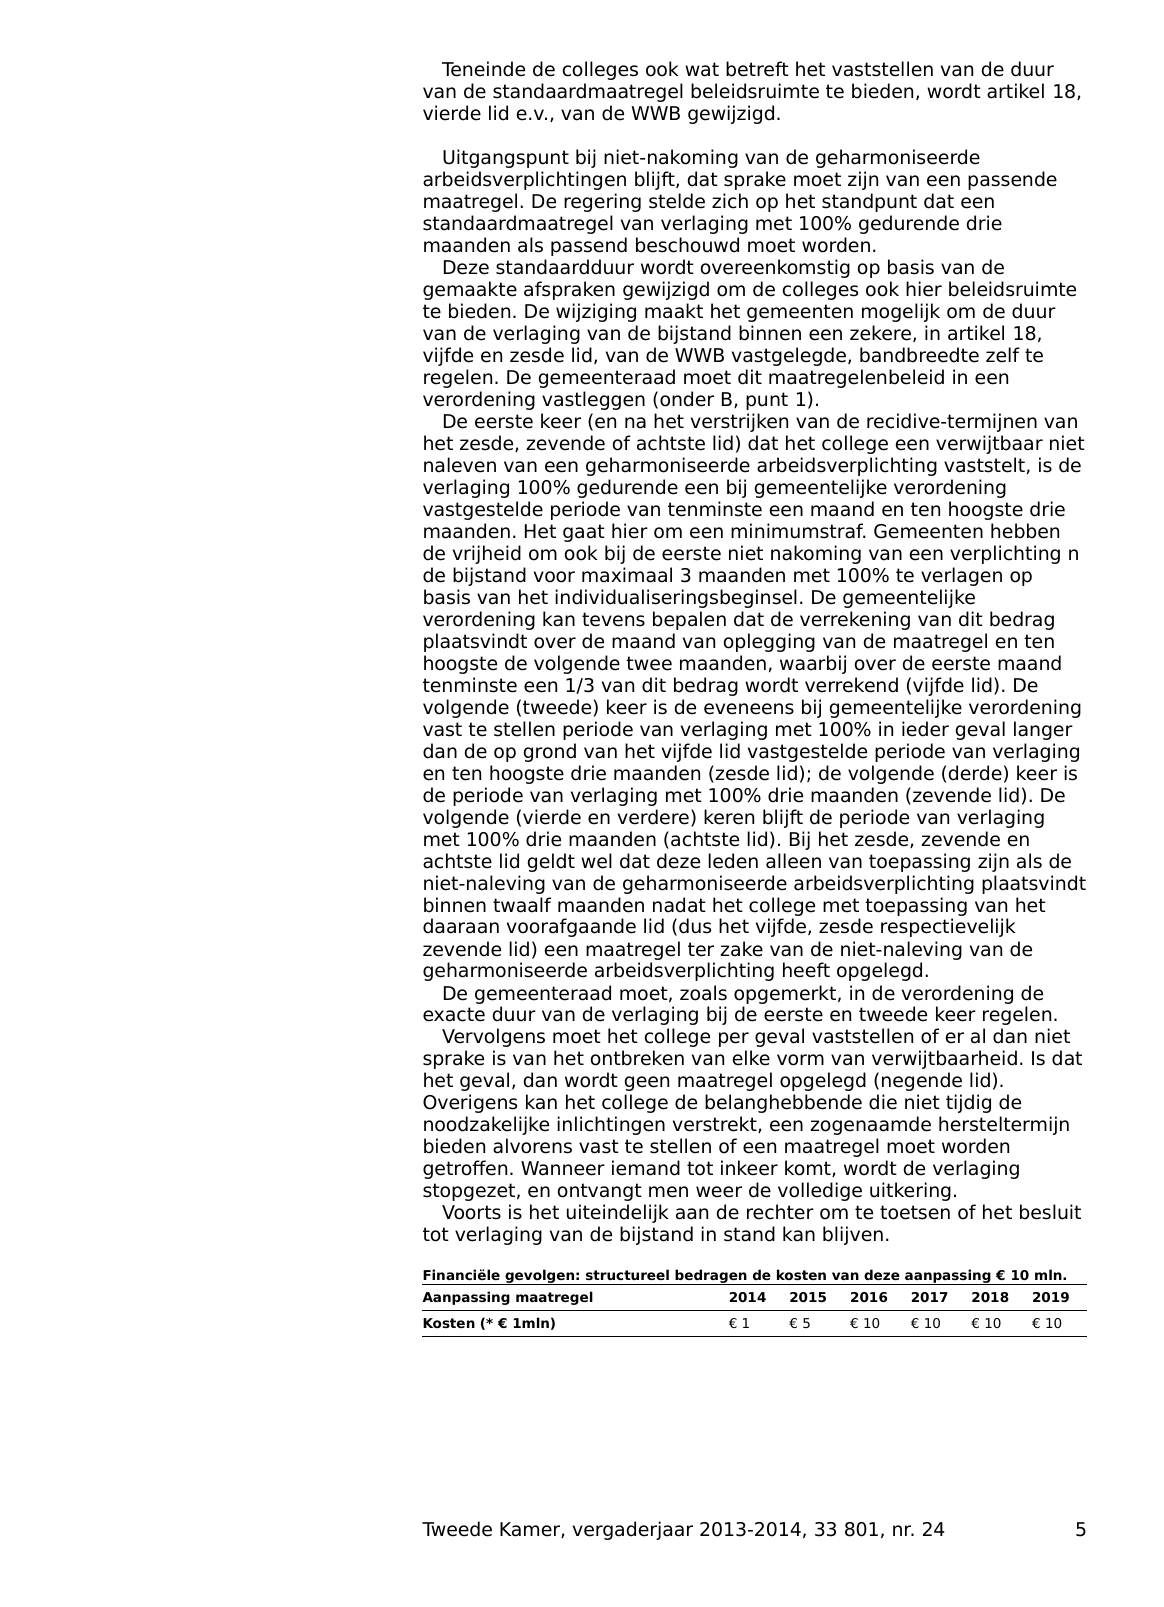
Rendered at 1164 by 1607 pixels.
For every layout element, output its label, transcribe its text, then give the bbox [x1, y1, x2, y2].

table_cell € 10 [1026, 1311, 1087, 1336]
table_cell 2014 [723, 1285, 783, 1310]
table_cell € 10 [905, 1311, 965, 1336]
table_cell € 10 [844, 1311, 904, 1336]
text Vervolgens moet het college per geval vaststellen of er al dan niet sprake is van het ontbreken van elke vorm van verwijtbaarheid. Is dat het geval, dan wordt geen maatregel opgelegd (negende lid). Overigens kan het college de belanghebbende die niet tijdig de noodzakelijke inlichtingen verstrekt, een zogenaamde hersteltermijn bieden alvorens vast te stellen of een maatregel moet worden getroffen. Wanneer iemand tot inkeer komt, wordt de verlaging stopgezet, en ontvangt men weer de volledige uitkering. [422, 1026, 1087, 1202]
text De eerste keer (en na het verstrijken van de recidive-termijnen van het zesde, zevende of achtste lid) dat het college een verwijtbaar niet naleven van een geharmoniseerde arbeidsverplichting vaststelt, is de verlaging 100% gedurende een bij gemeentelijke verordening vastgestelde periode van tenminste een maand en ten hoogste drie maanden. Het gaat hier om een minimumstraf. Gemeenten hebben de vrijheid om ook bij de eerste niet nakoming van een verplichting n de bijstand voor maximaal 3 maanden met 100% te verlagen op basis van het individualiseringsbeginsel. De gemeentelijke verordening kan tevens bepalen dat de verrekening van dit bedrag plaatsvindt over de maand van oplegging van de maatregel en ten hoogste de volgende twee maanden, waarbij over de eerste maand tenminste een 1/3 van dit bedrag wordt verrekend (vijfde lid). De volgende (tweede) keer is de eveneens bij gemeentelijke verordening vast te stellen periode van verlaging met 100% in ieder geval langer dan de op grond van het vijfde lid vastgestelde periode van verlaging en ten hoogste drie maanden (zesde lid); de volgende (derde) keer is de periode van verlaging met 100% drie maanden (zevende lid). De volgende (vierde en verdere) keren blijft de periode van verlaging met 100% drie maanden (achtste lid). Bij het zesde, zevende en achtste lid geldt wel dat deze leden alleen van toepassing zijn als de niet-naleving van de geharmoniseerde arbeidsverplichting plaatsvindt binnen twaalf maanden nadat het college met toepassing van het daaraan voorafgaande lid (dus het vijfde, zesde respectievelijk zevende lid) een maatregel ter zake van de niet-naleving van de geharmoniseerde arbeidsverplichting heeft opgelegd. [422, 411, 1087, 982]
table_cell 2016 [844, 1285, 904, 1310]
text Deze standaardduur wordt overeenkomstig op basis van de gemaakte afspraken gewijzigd om de colleges ook hier beleidsruimte te bieden. De wijziging maakt het gemeenten mogelijk om de duur van de verlaging van de bijstand binnen een zekere, in artikel 18, vijfde en zesde lid, van de WWB vastgelegde, bandbreedte zelf te regelen. De gemeenteraad moet dit maatregelenbeleid in een verordening vastleggen (onder B, punt 1). [422, 257, 1087, 411]
text Voorts is het uiteindelijk aan de rechter om te toetsen of het besluit tot verlaging van de bijstand in stand kan blijven. [422, 1202, 1087, 1246]
table_cell 2019 [1026, 1285, 1087, 1310]
table_cell € 1 [723, 1311, 783, 1336]
table_header Financiële gevolgen: structureel bedragen de kosten van deze aanpassing € 10 mln. [422, 1268, 1087, 1284]
table_cell 2015 [783, 1285, 844, 1310]
table_cell Aanpassing maatregel [422, 1285, 723, 1310]
text De gemeenteraad moet, zoals opgemerkt, in de verordening de exacte duur van de verlaging bij de eerste en tweede keer regelen. [422, 982, 1087, 1026]
table_cell Kosten (* € 1mln) [422, 1311, 723, 1336]
table_cell € 5 [783, 1311, 844, 1336]
text Uitgangspunt bij niet-nakoming van de geharmoniseerde arbeidsverplichtingen blijft, dat sprake moet zijn van een passende maatregel. De regering stelde zich op het standpunt dat een standaardmaatregel van verlaging met 100% gedurende drie maanden als passend beschouwd moet worden. [422, 147, 1087, 257]
text Teneinde de colleges ook wat betreft het vaststellen van de duur van de standaardmaatregel beleidsruimte te bieden, wordt artikel 18, vierde lid e.v., van de WWB gewijzigd. [422, 59, 1087, 125]
table_cell € 10 [965, 1311, 1026, 1336]
table_cell 2018 [965, 1285, 1026, 1310]
table_cell 2017 [905, 1285, 965, 1310]
